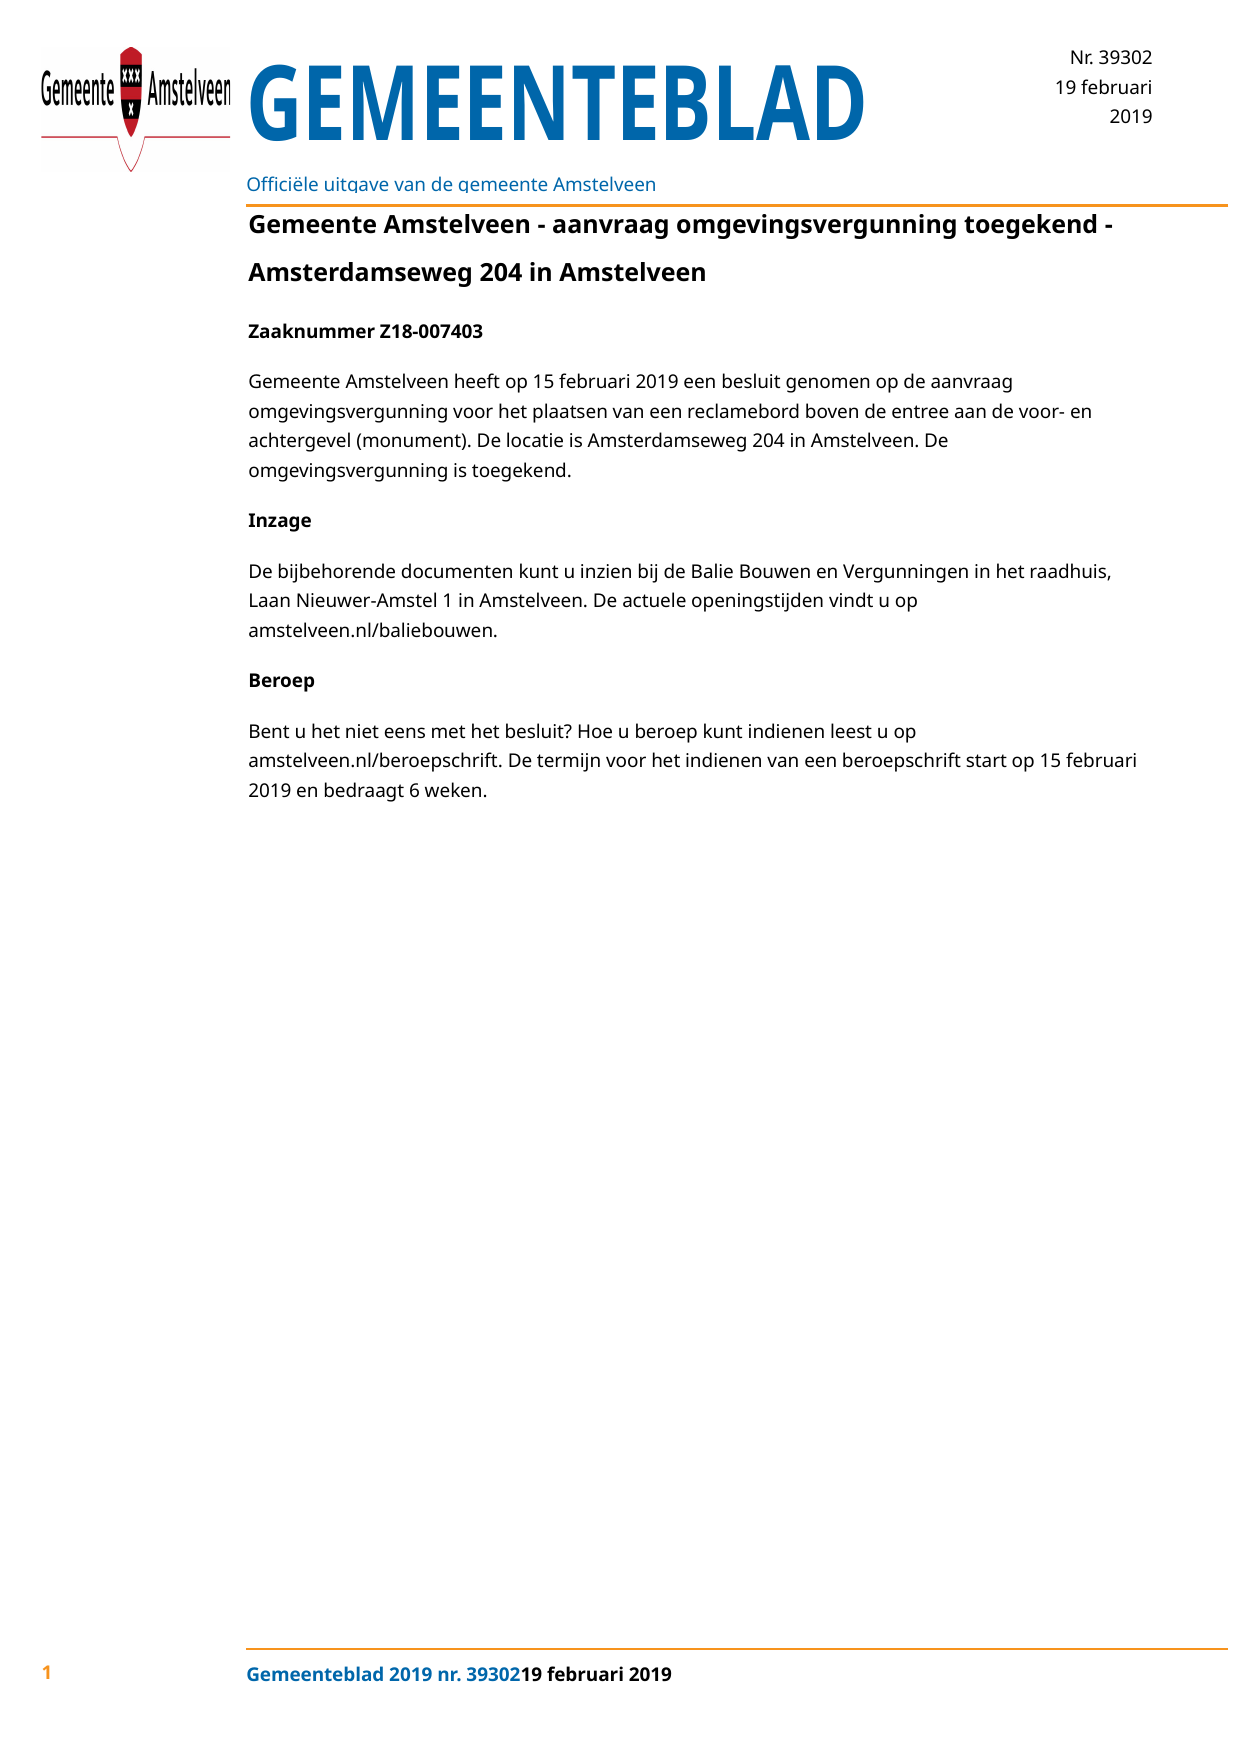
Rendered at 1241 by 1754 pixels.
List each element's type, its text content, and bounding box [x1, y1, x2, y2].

text Beroep [248, 667, 1152, 693]
text Bent u het niet eens met het besluit? Hoe u beroep kunt indienen leest u op amstelveen.nl/beroepschrift. De termijn voor het indienen van een beroepschrift start op 15 februari 2019 en bedraagt 6 weken. [248, 718, 1152, 803]
picture [41, 47, 231, 172]
text Gemeente Amstelveen - aanvraag omgevingsvergunning toegekend - Amsterdamseweg 204 in Amstelveen [248, 207, 1152, 288]
text De bijbehorende documenten kunt u inzien bij de Balie Bouwen en Vergunningen in het raadhuis, Laan Nieuwer-Amstel 1 in Amstelveen. De actuele openingstijden vindt u op amstelveen.nl/baliebouwen. [248, 558, 1152, 643]
text Inzage [248, 507, 1152, 533]
text Zaaknummer Z18-007403 [248, 318, 1152, 344]
text Gemeente Amstelveen heeft op 15 februari 2019 een besluit genomen op de aanvraag omgevingsvergunning voor het plaatsen van een reclamebord boven de entree aan de voor- en achtergevel (monument). De locatie is Amsterdamseweg 204 in Amstelveen. De omgevingsvergunning is toegekend. [248, 368, 1152, 483]
